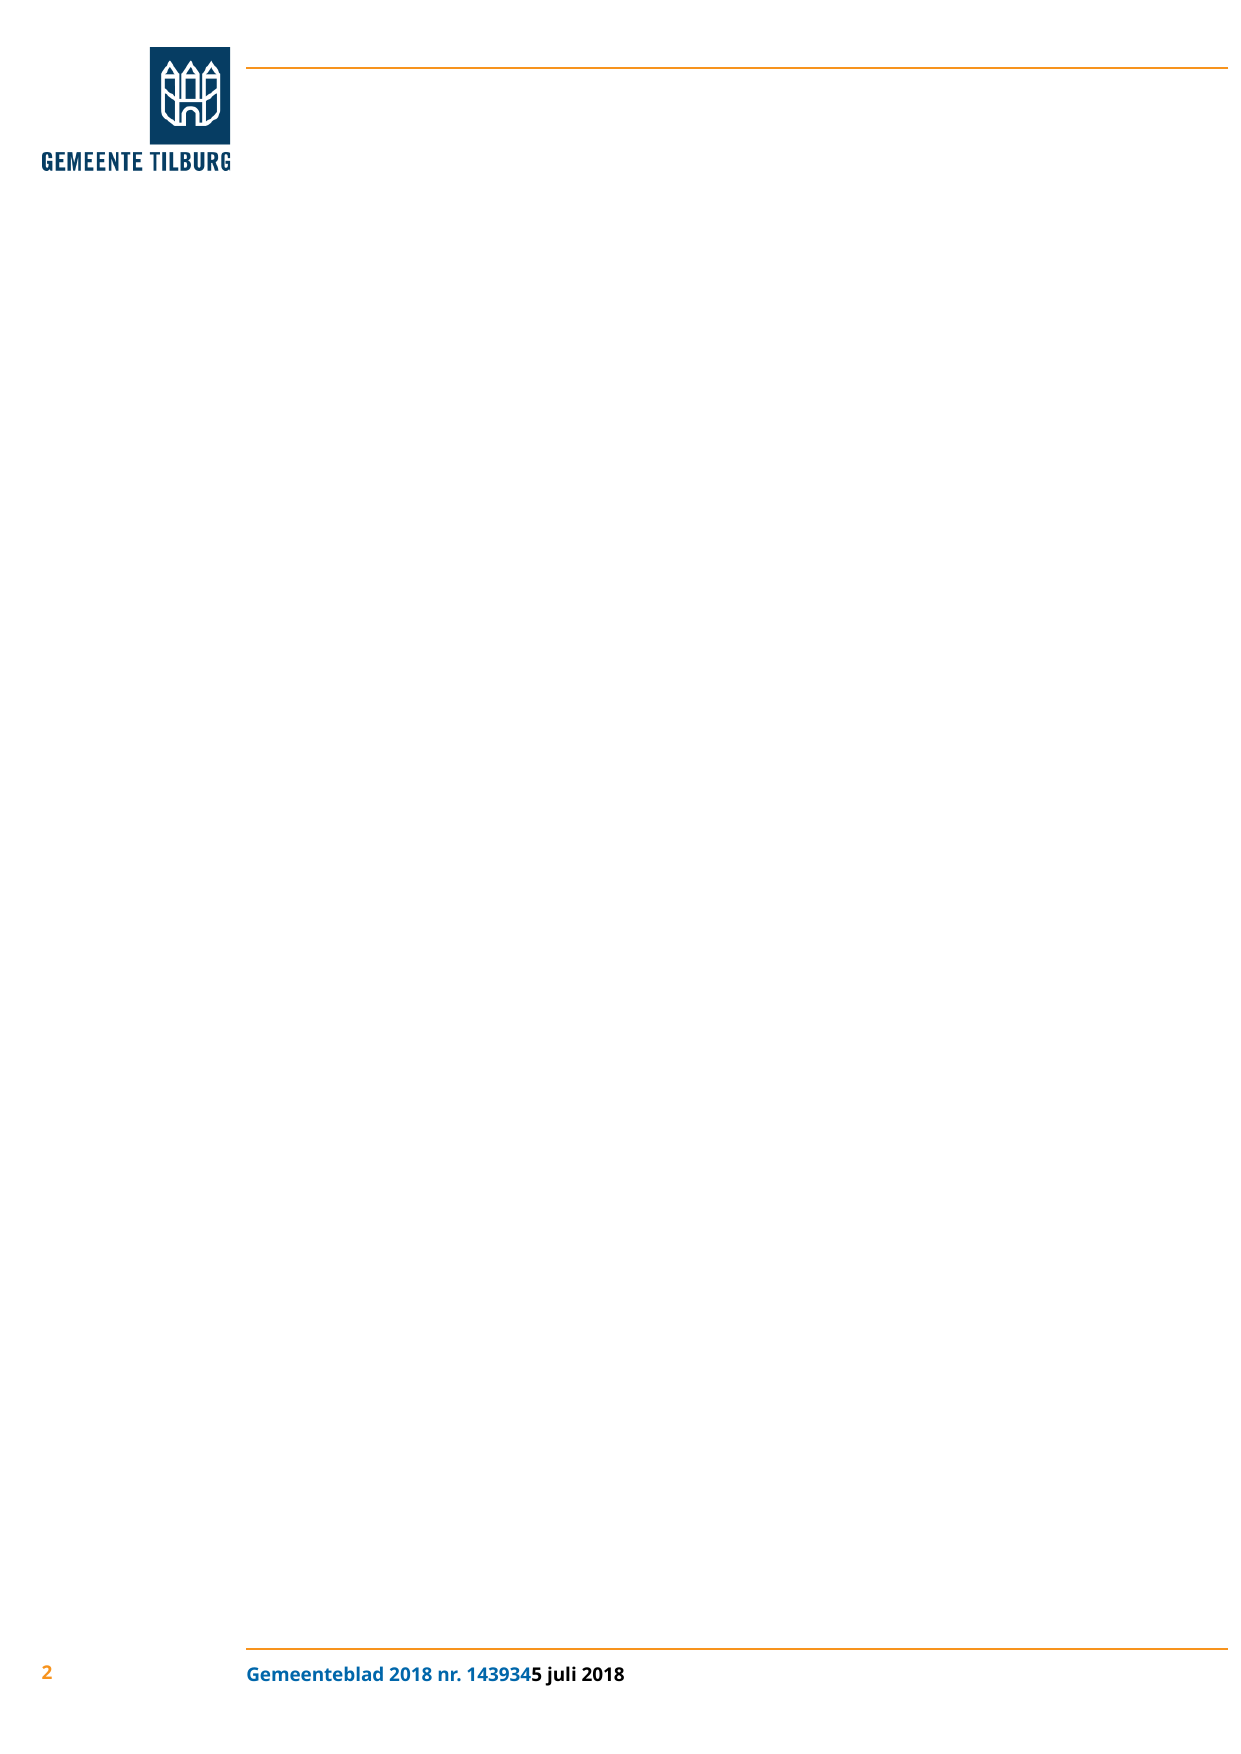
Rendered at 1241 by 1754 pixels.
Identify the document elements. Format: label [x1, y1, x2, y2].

picture [41, 47, 231, 172]
